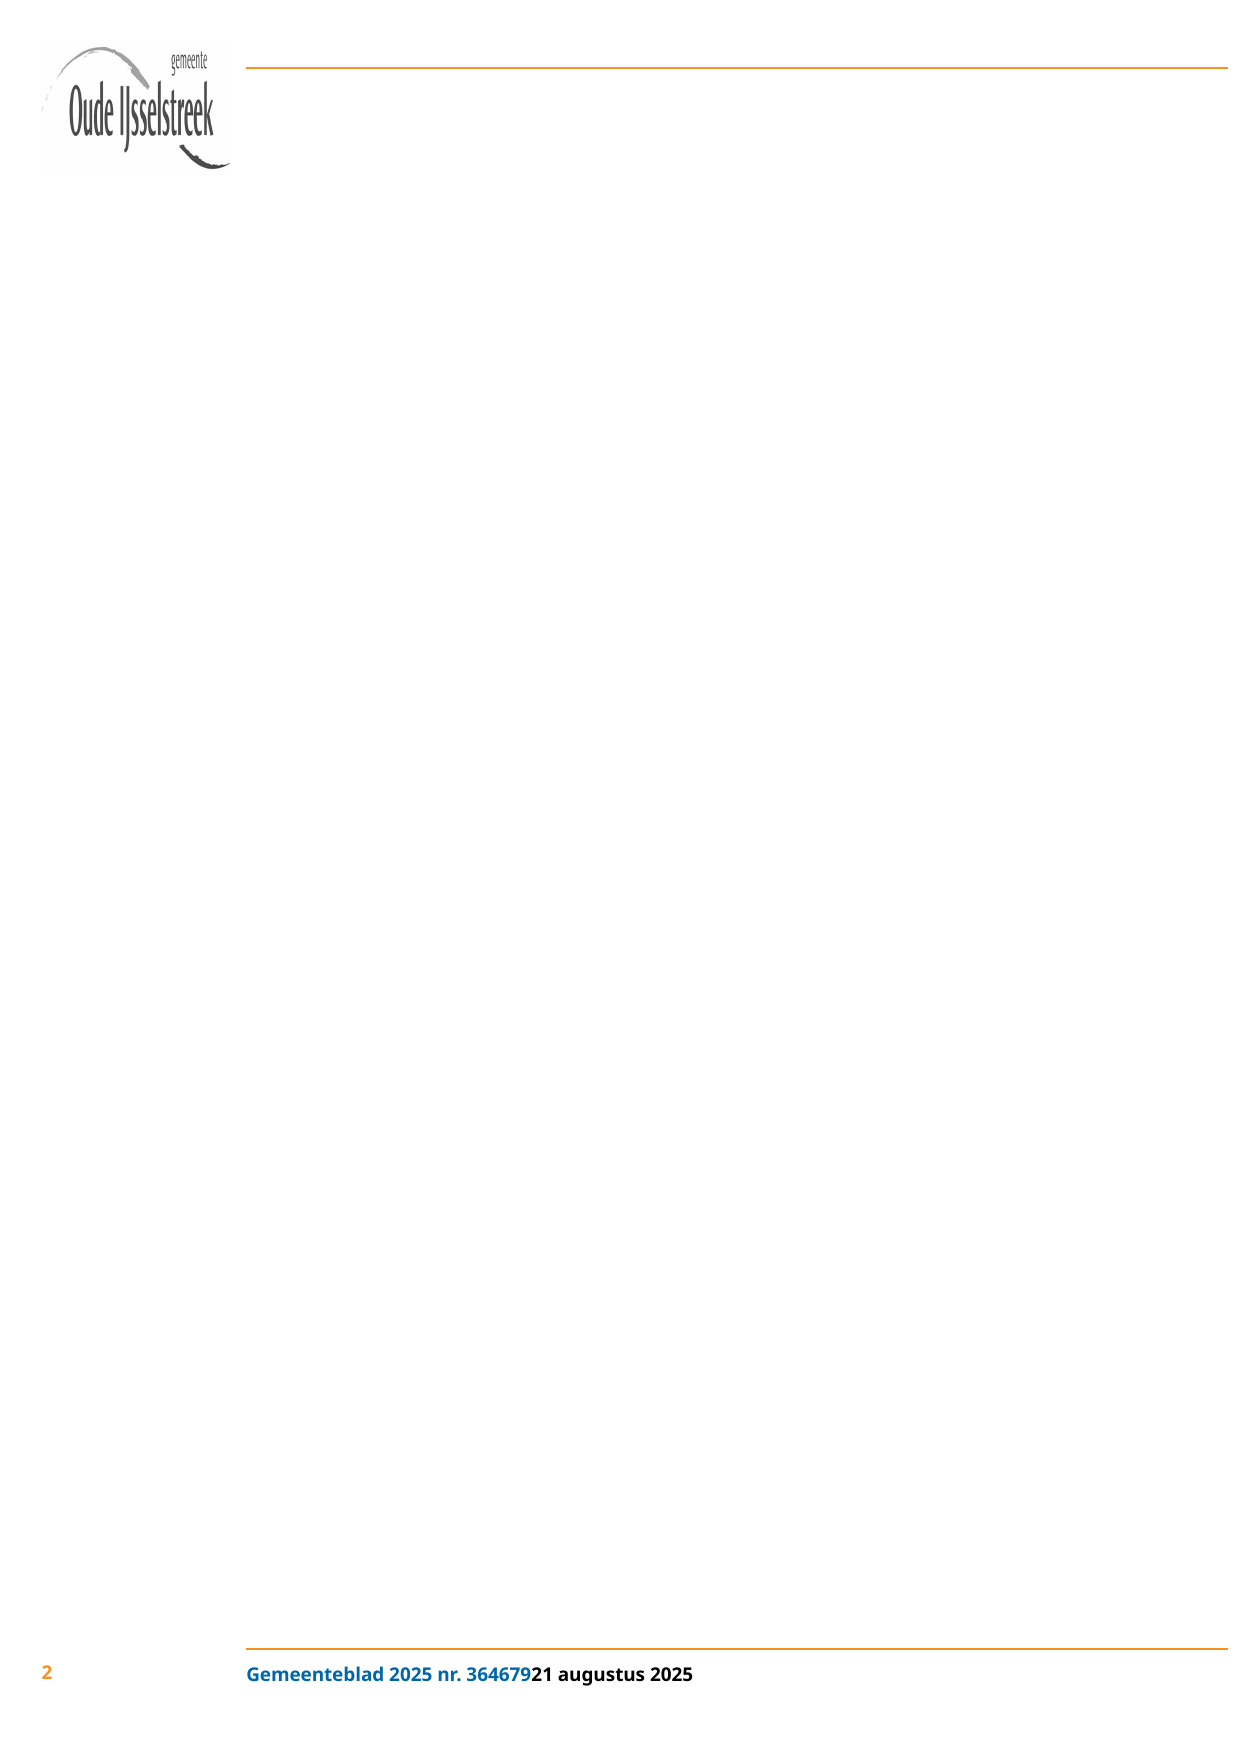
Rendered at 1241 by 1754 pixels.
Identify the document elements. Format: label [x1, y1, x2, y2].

picture [41, 47, 231, 172]
